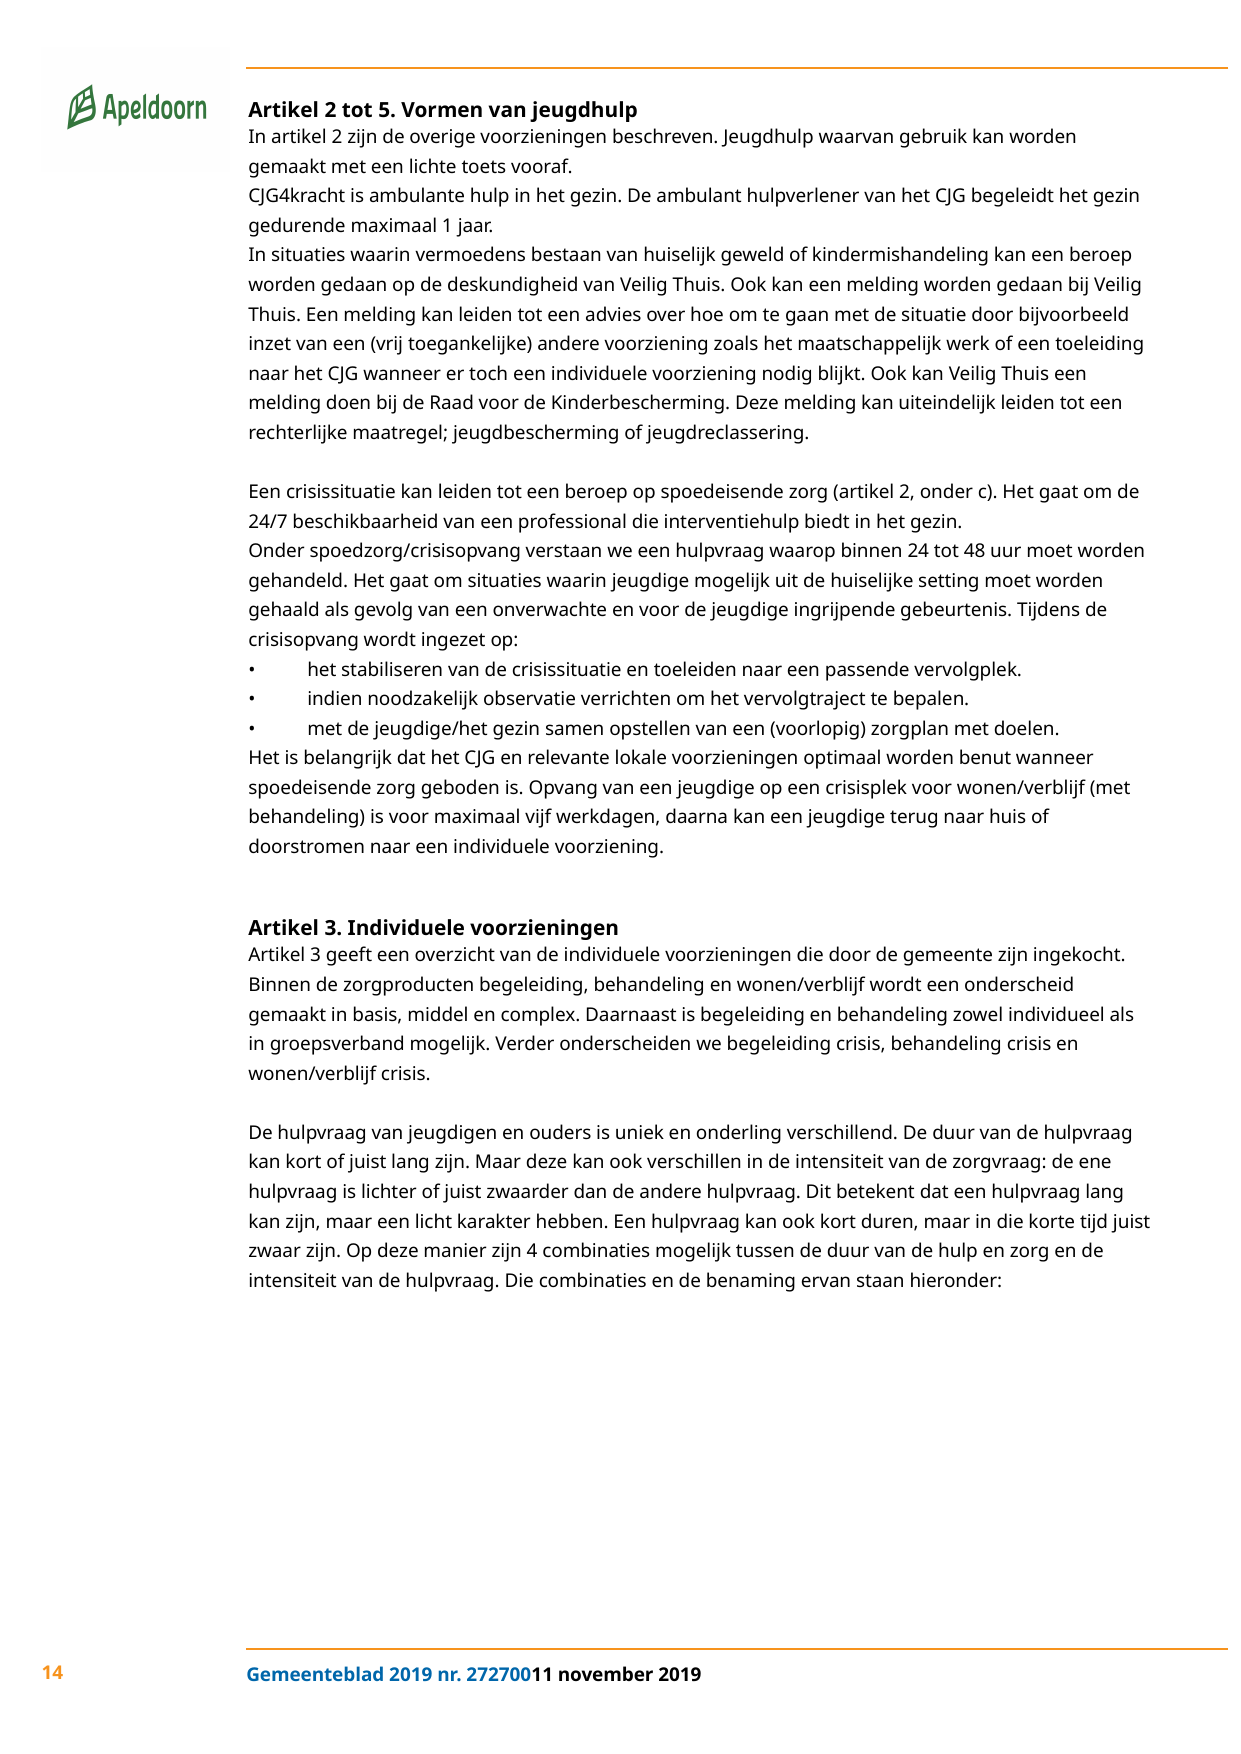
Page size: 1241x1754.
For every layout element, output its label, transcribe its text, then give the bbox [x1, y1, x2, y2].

text Onder spoedzorg/crisisopvang verstaan we een hulpvraag waarop binnen 24 tot 48 uur moet worden gehandeld. Het gaat om situaties waarin jeugdige mogelijk uit de huiselijke setting moet worden gehaald als gevolg van een onverwachte en voor de jeugdige ingrijpende gebeurtenis. Tijdens de crisisopvang wordt ingezet op: [248, 537, 1152, 652]
text Artikel 3 geeft een overzicht van de individuele voorzieningen die door de gemeente zijn ingekocht. [248, 942, 1152, 967]
list indien noodzakelijk observatie verrichten om het vervolgtraject te bepalen. [248, 685, 1152, 711]
text In artikel 2 zijn de overige voorzieningen beschreven. Jeugdhulp waarvan gebruik kan worden gemaakt met een lichte toets vooraf. [248, 123, 1152, 178]
text Artikel 2 tot 5. Vormen van jeugdhulp [248, 95, 1152, 123]
text In situaties waarin vermoedens bestaan van huiselijk geweld of kindermishandeling kan een beroep worden gedaan op de deskundigheid van Veilig Thuis. Ook kan een melding worden gedaan bij Veilig Thuis. Een melding kan leiden tot een advies over hoe om te gaan met de situatie door bijvoorbeeld inzet van een (vrij toegankelijke) andere voorziening zoals het maatschappelijk werk of een toeleiding naar het CJG wanneer er toch een individuele voorziening nodig blijkt. Ook kan Veilig Thuis een melding doen bij de Raad voor de Kinderbescherming. Deze melding kan uiteindelijk leiden tot een rechterlijke maatregel; jeugdbescherming of jeugdreclassering. [248, 242, 1152, 445]
text Artikel 3. Individuele voorzieningen [248, 913, 1152, 942]
text De hulpvraag van jeugdigen en ouders is uniek en onderling verschillend. De duur van de hulpvraag kan kort of juist lang zijn. Maar deze kan ook verschillen in de intensiteit van de zorgvraag: de ene hulpvraag is lichter of juist zwaarder dan de andere hulpvraag. Dit betekent dat een hulpvraag lang kan zijn, maar een licht karakter hebben. Een hulpvraag kan ook kort duren, maar in die korte tijd juist zwaar zijn. Op deze manier zijn 4 combinaties mogelijk tussen de duur van de hulp en zorg en de intensiteit van de hulpvraag. Die combinaties en de benaming ervan staan hieronder: [248, 1119, 1152, 1293]
text CJG4kracht is ambulante hulp in het gezin. De ambulant hulpverlener van het CJG begeleidt het gezin gedurende maximaal 1 jaar. [248, 182, 1152, 238]
list met de jeugdige/het gezin samen opstellen van een (voorlopig) zorgplan met doelen. [248, 715, 1152, 741]
list het stabiliseren van de crisissituatie en toeleiden naar een passende vervolgplek. [248, 656, 1152, 681]
text Een crisissituatie kan leiden tot een beroep op spoedeisende zorg (artikel 2, onder c). Het gaat om de 24/7 beschikbaarheid van een professional die interventiehulp biedt in het gezin. [248, 478, 1152, 533]
text Het is belangrijk dat het CJG en relevante lokale voorzieningen optimaal worden benut wanneer spoedeisende zorg geboden is. Opvang van een jeugdige op een crisisplek voor wonen/verblijf (met behandeling) is voor maximaal vijf werkdagen, daarna kan een jeugdige terug naar huis of doorstromen naar een individuele voorziening. [248, 744, 1152, 859]
text Binnen de zorgproducten begeleiding, behandeling en wonen/verblijf wordt een onderscheid gemaakt in basis, middel en complex. Daarnaast is begeleiding en behandeling zowel individueel als in groepsverband mogelijk. Verder onderscheiden we begeleiding crisis, behandeling crisis en wonen/verblijf crisis. [248, 971, 1152, 1086]
picture [41, 47, 231, 172]
